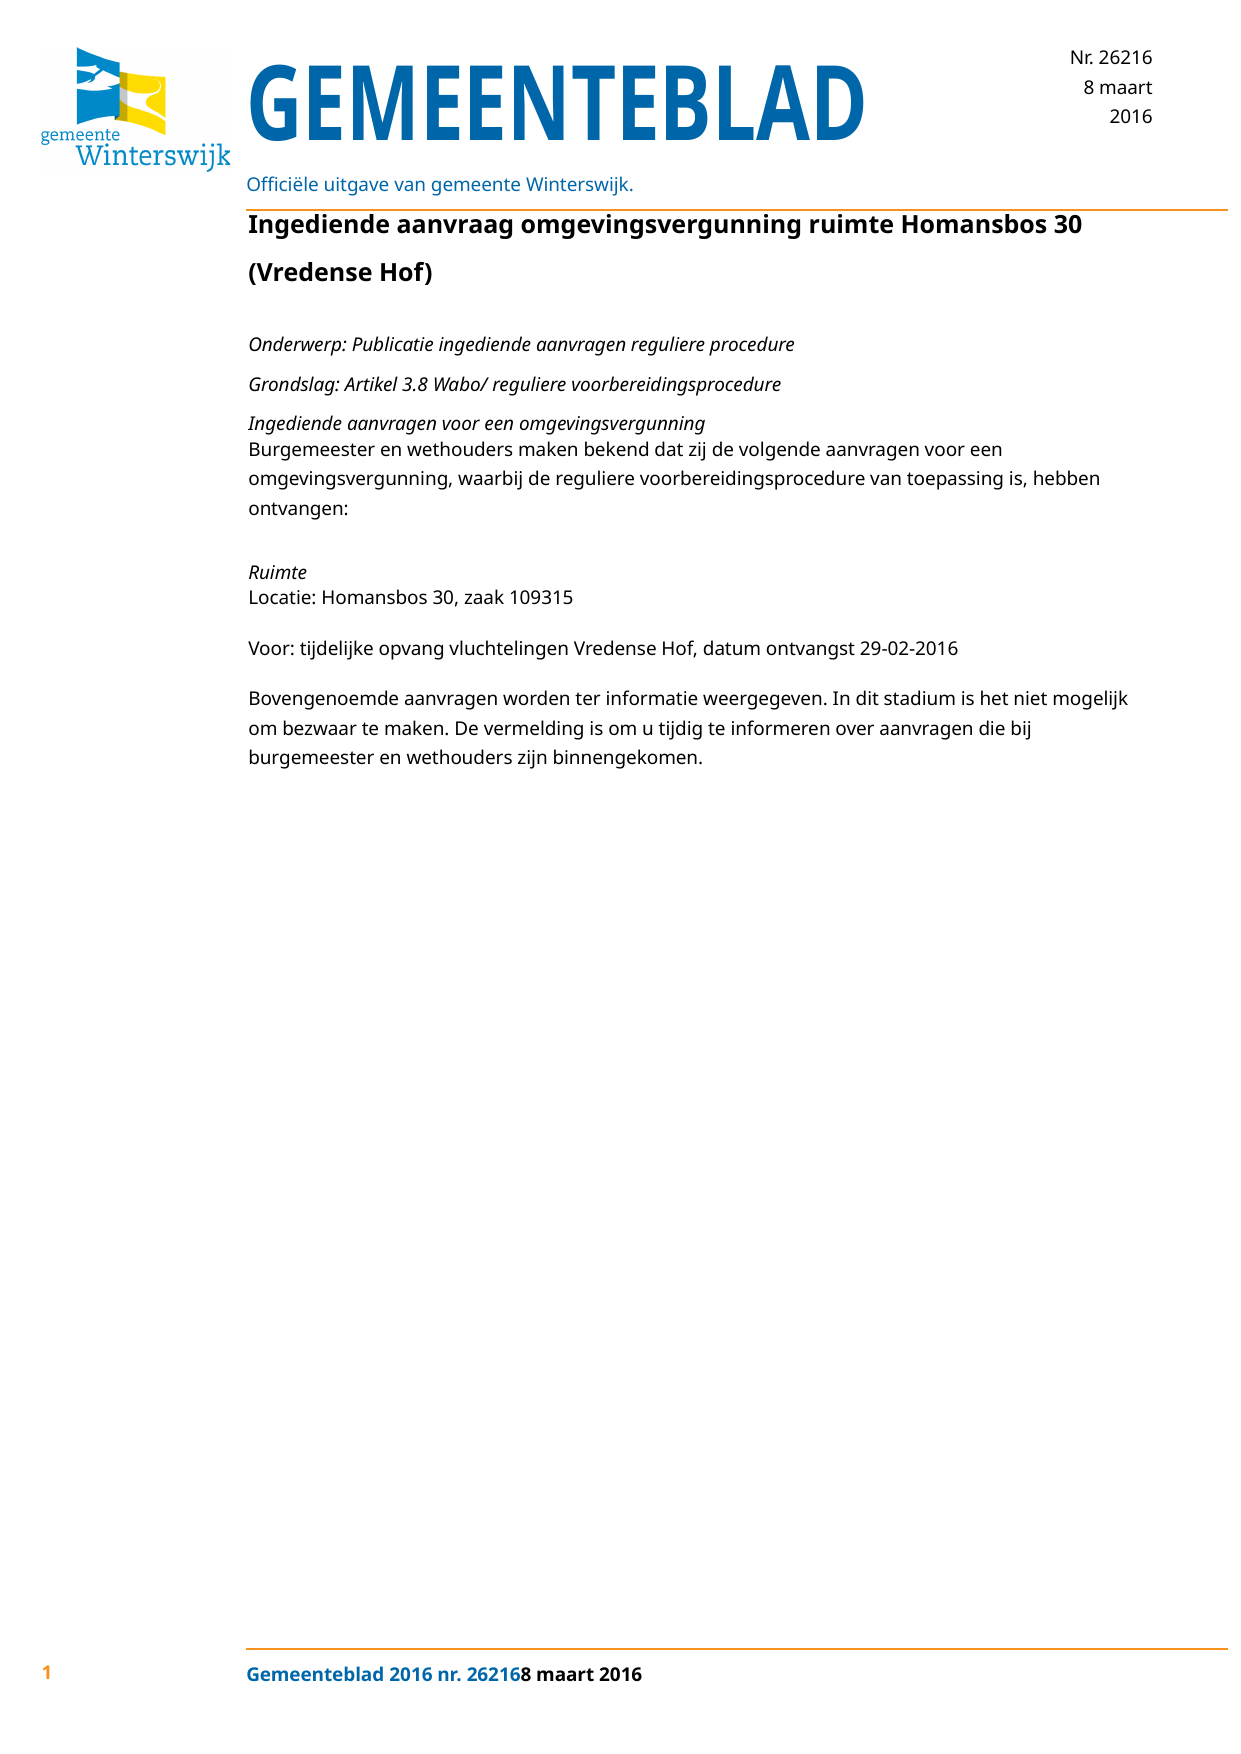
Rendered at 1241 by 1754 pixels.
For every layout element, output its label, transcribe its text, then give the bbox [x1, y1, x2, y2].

text Burgemeester en wethouders maken bekend dat zij de volgende aanvragen voor een omgevingsvergunning, waarbij de reguliere voorbereidingsprocedure van toepassing is, hebben ontvangen: [248, 436, 1152, 521]
text Onderwerp: Publicatie ingediende aanvragen reguliere procedure [248, 331, 1152, 357]
text Locatie: Homansbos 30, zaak 109315 [248, 584, 1152, 610]
text Voor: tijdelijke opvang vluchtelingen Vredense Hof, datum ontvangst 29-02-2016 [248, 635, 1152, 661]
text Ruimte [248, 559, 1152, 584]
text Grondslag: Artikel 3.8 Wabo/ reguliere voorbereidingsprocedure [248, 371, 1152, 396]
picture [41, 47, 231, 172]
text Ingediende aanvragen voor een omgevingsvergunning [248, 410, 1152, 436]
text Bovengenoemde aanvragen worden ter informatie weergegeven. In dit stadium is het niet mogelijk om bezwaar te maken. De vermelding is om u tijdig te informeren over aanvragen die bij burgemeester en wethouders zijn binnengekomen. [248, 685, 1152, 770]
text Ingediende aanvraag omgevingsvergunning ruimte Homansbos 30 (Vredense Hof) [248, 211, 1152, 288]
picture [225, 153, 231, 162]
